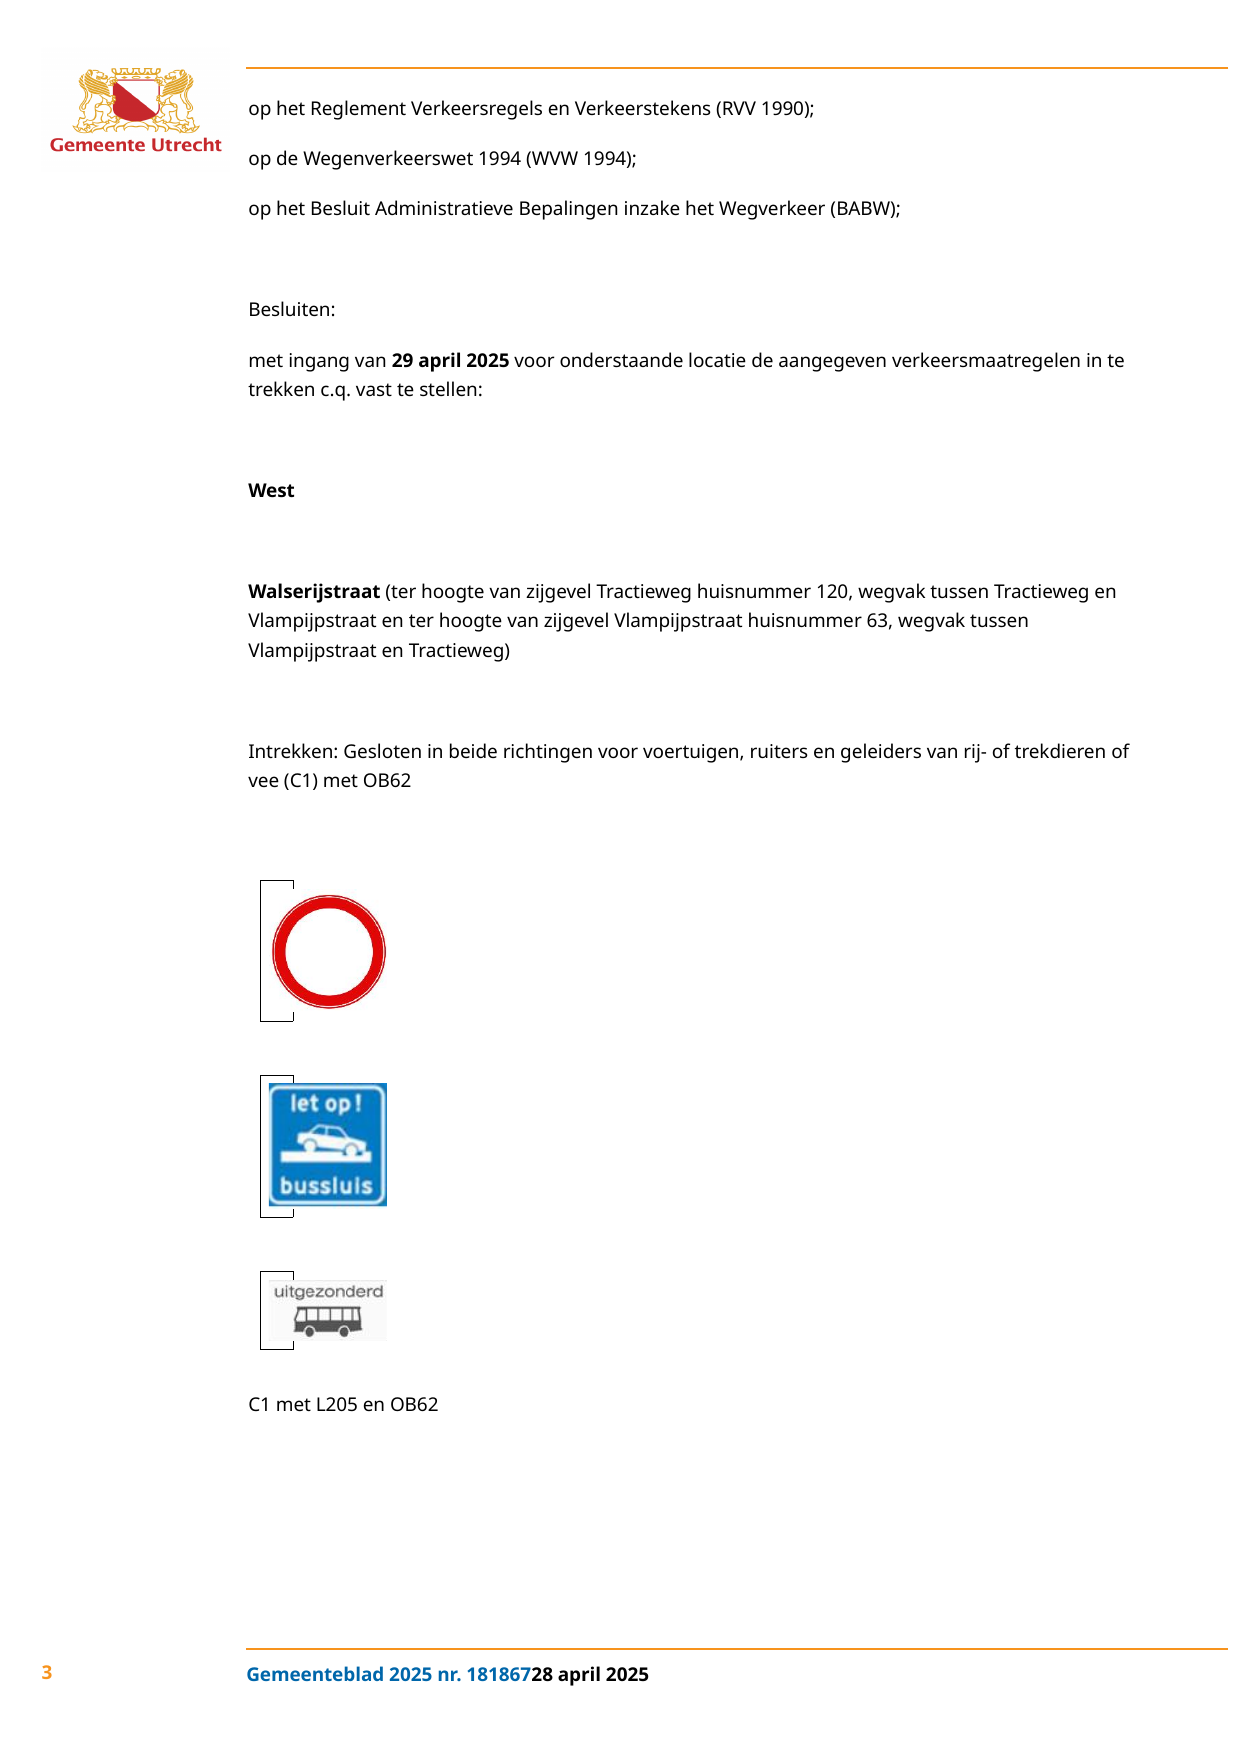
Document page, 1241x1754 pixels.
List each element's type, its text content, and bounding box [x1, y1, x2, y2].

text West [248, 477, 1152, 503]
text met ingang van 29 april 2025 voor onderstaande locatie de aangegeven verkeersmaatregelen in te trekken c.q. vast te stellen: [248, 347, 1152, 402]
text op het Reglement Verkeersregels en Verkeerstekens (RVV 1990); [248, 95, 1152, 121]
text Walserijstraat (ter hoogte van zijgevel Tractieweg huisnummer 120, wegvak tussen Tractieweg en Vlampijpstraat en ter hoogte van zijgevel Vlampijpstraat huisnummer 63, wegvak tussen Vlampijpstraat en Tractieweg) [248, 578, 1152, 663]
picture [268, 1280, 387, 1341]
text C1 met L205 en OB62 [248, 1392, 1152, 1417]
text Besluiten: [248, 296, 1152, 322]
text op het Besluit Administratieve Bepalingen inzake het Wegverkeer (BABW); [248, 196, 1152, 221]
picture [268, 889, 387, 1012]
text Intrekken: Gesloten in beide richtingen voor voertuigen, ruiters en geleiders van rij- of trekdieren of vee (C1) met OB62 [248, 738, 1152, 793]
picture [41, 47, 231, 172]
picture [268, 1083, 387, 1209]
text op de Wegenverkeerswet 1994 (WVW 1994); [248, 145, 1152, 171]
